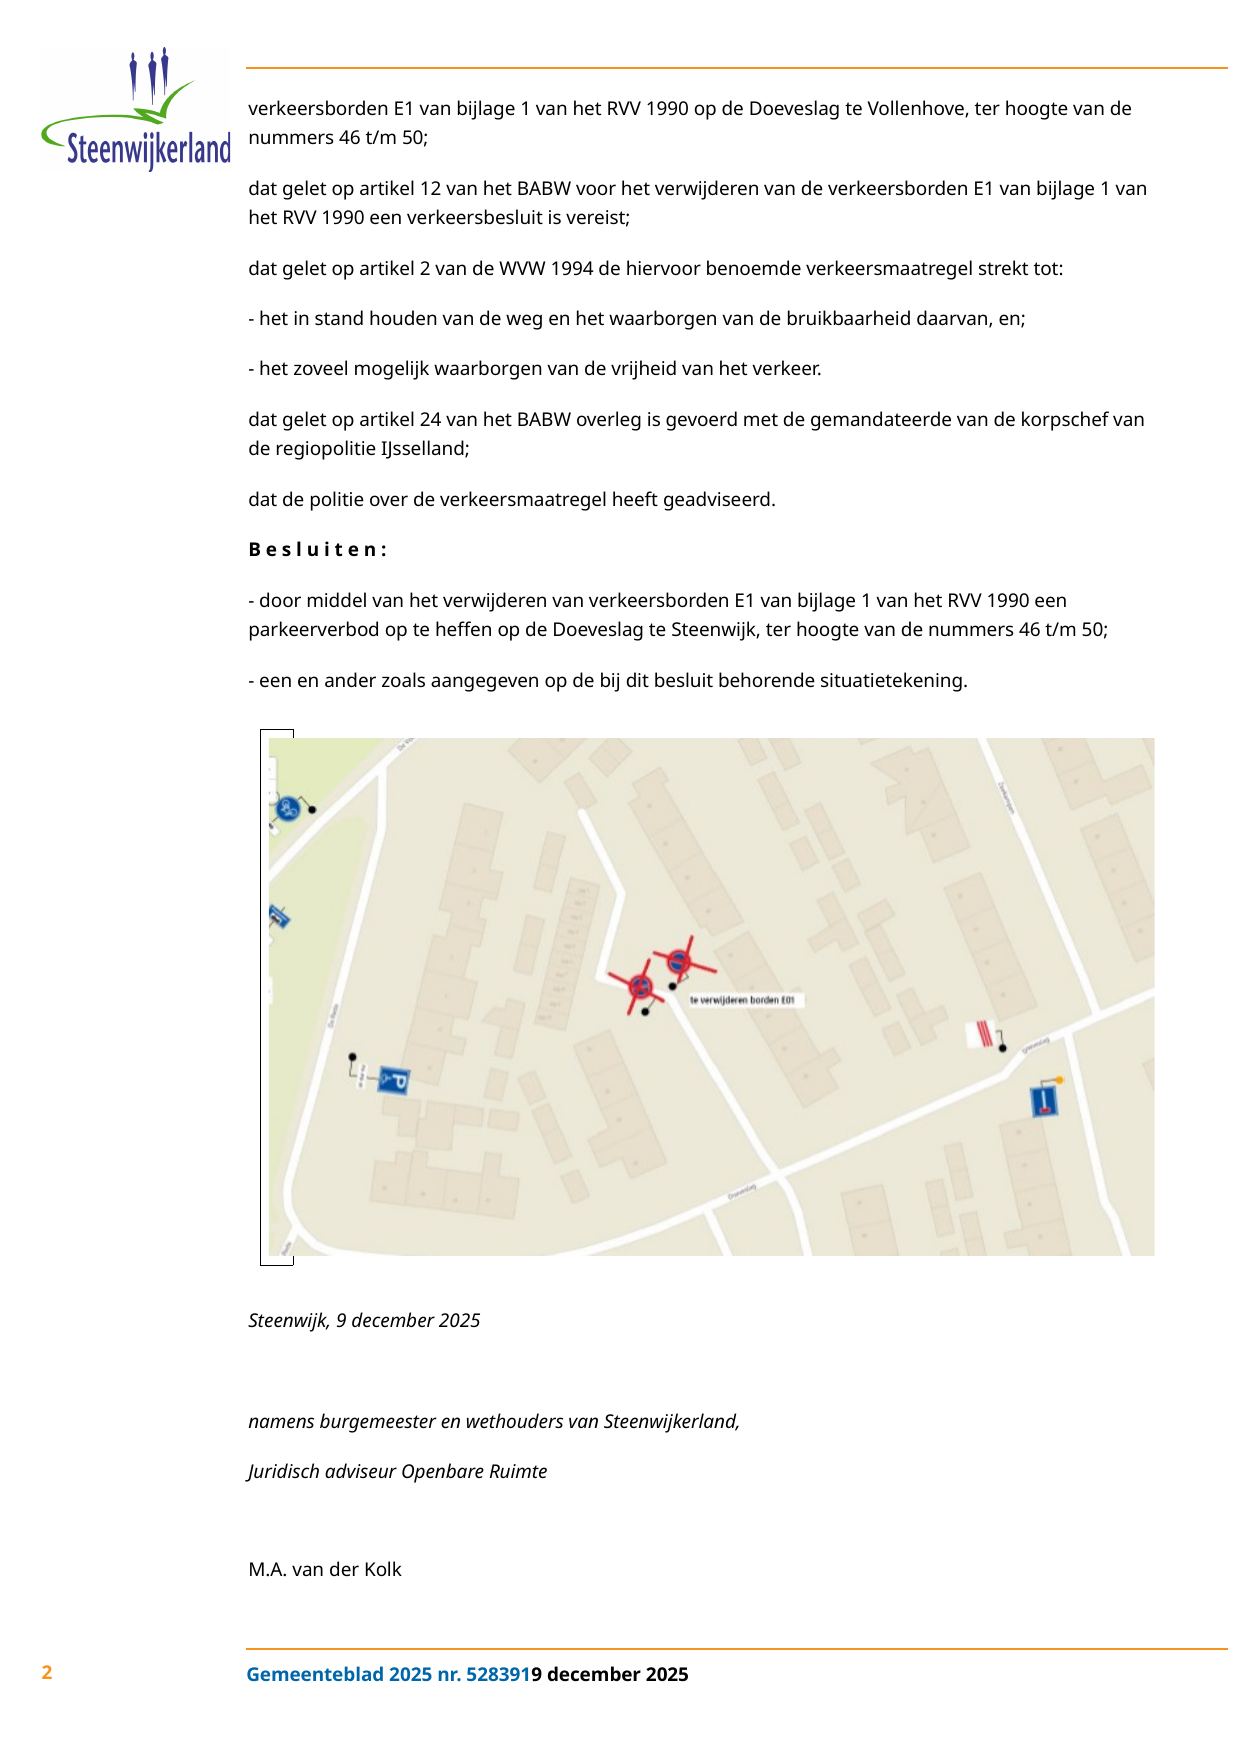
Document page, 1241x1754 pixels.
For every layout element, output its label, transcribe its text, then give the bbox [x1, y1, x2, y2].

picture [41, 47, 231, 172]
text - het zoveel mogelijk waarborgen van de vrijheid van het verkeer. [248, 356, 1152, 381]
text - door middel van het verwijderen van verkeersborden E1 van bijlage 1 van het RVV 1990 een parkeerverbod op te heffen op de Doeveslag te Steenwijk, ter hoogte van de nummers 46 t/m 50; [248, 587, 1152, 642]
text dat gelet op artikel 24 van het BABW overleg is gevoerd met de gemandateerde van de korpschef van de regiopolitie IJsselland; [248, 406, 1152, 461]
text B e s l u i t e n : [248, 536, 1152, 562]
picture [268, 738, 1155, 1256]
text verkeersborden E1 van bijlage 1 van het RVV 1990 op de Doeveslag te Vollenhove, ter hoogte van de nummers 46 t/m 50; [248, 95, 1152, 150]
text dat de politie over de verkeersmaatregel heeft geadviseerd. [248, 486, 1152, 512]
text namens burgemeester en wethouders van Steenwijkerland, [248, 1408, 1152, 1434]
text - het in stand houden van de weg en het waarborgen van de bruikbaarheid daarvan, en; [248, 305, 1152, 331]
text Juridisch adviseur Openbare Ruimte [248, 1458, 1152, 1484]
text - een en ander zoals aangegeven op de bij dit besluit behorende situatietekening. [248, 667, 1152, 693]
text dat gelet op artikel 12 van het BABW voor het verwijderen van de verkeersborden E1 van bijlage 1 van het RVV 1990 een verkeersbesluit is vereist; [248, 175, 1152, 230]
text Steenwijk, 9 december 2025 [248, 1307, 1152, 1333]
text M.A. van der Kolk [248, 1557, 1152, 1582]
text dat gelet op artikel 2 van de WVW 1994 de hiervoor benoemde verkeersmaatregel strekt tot: [248, 255, 1152, 281]
